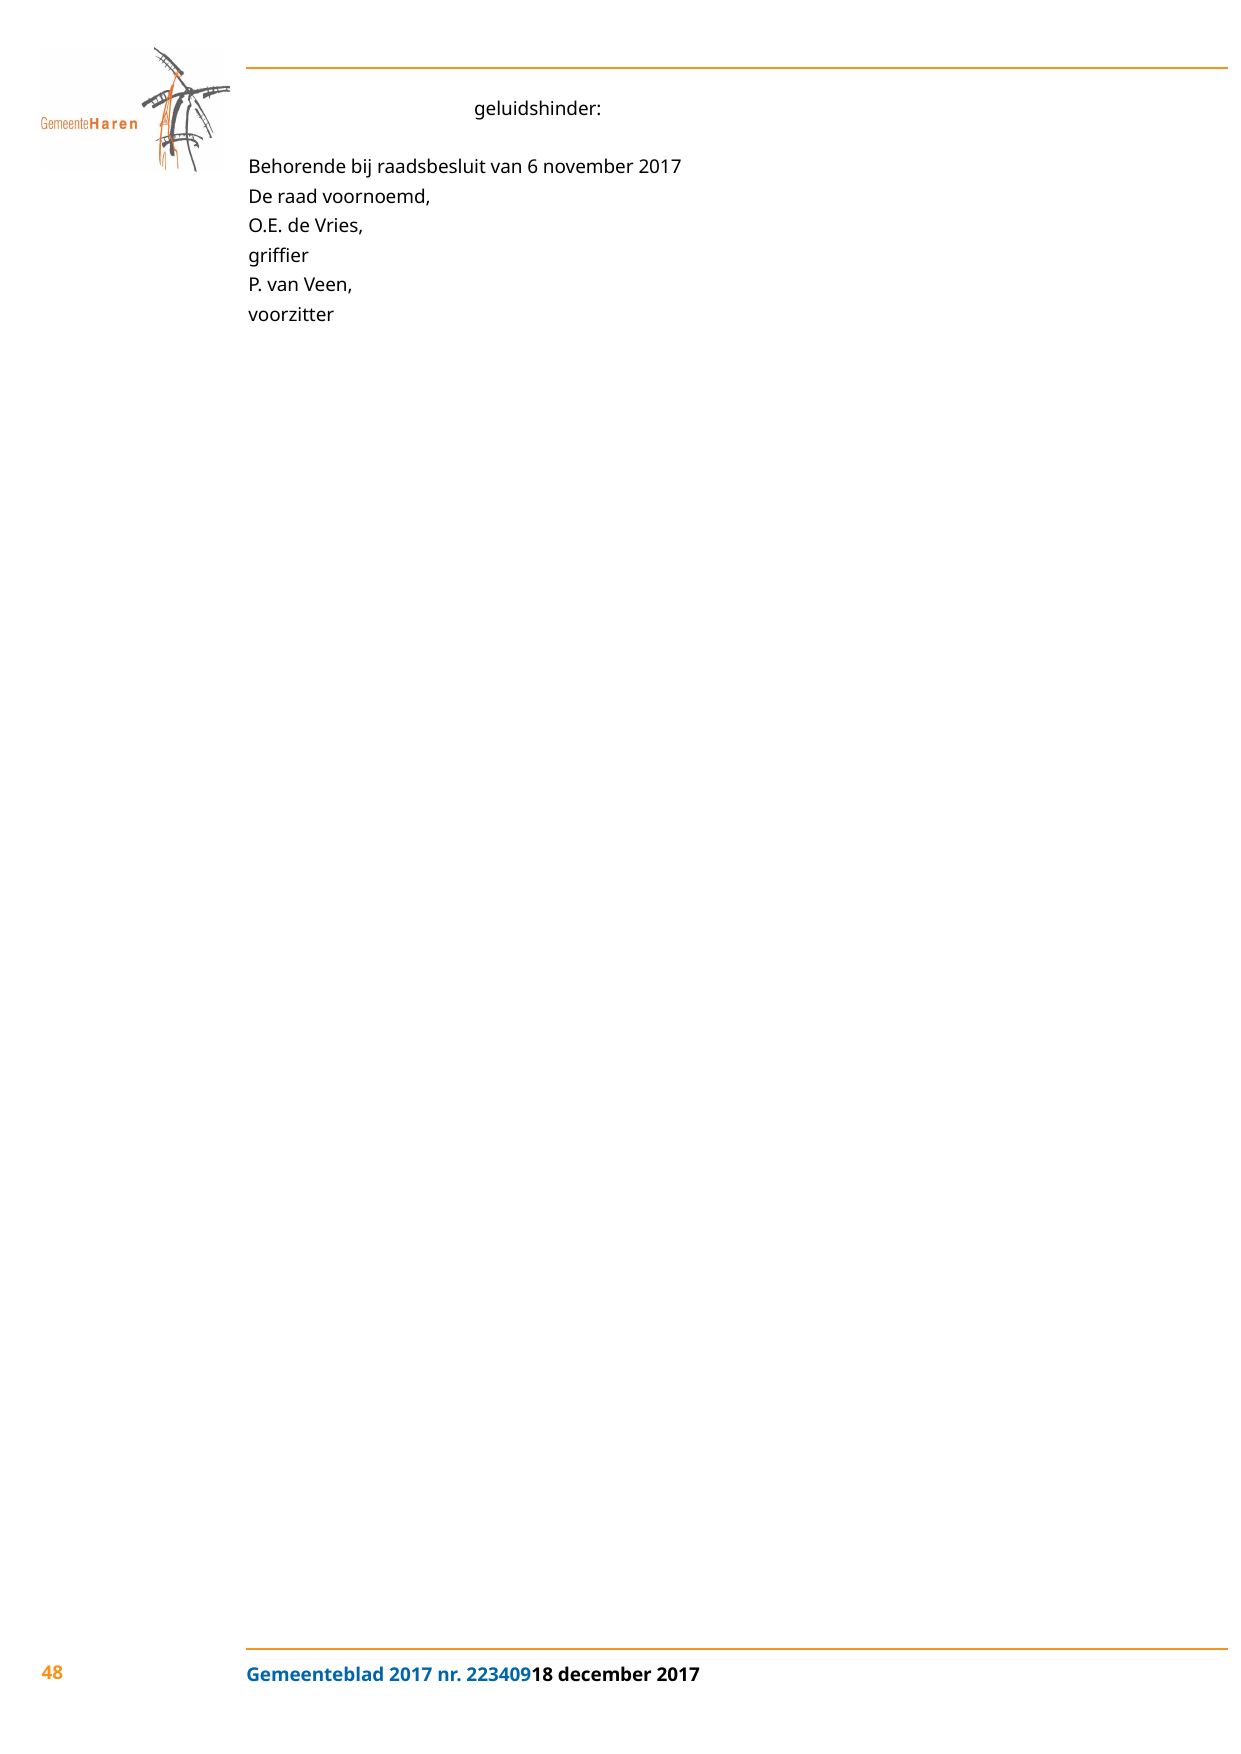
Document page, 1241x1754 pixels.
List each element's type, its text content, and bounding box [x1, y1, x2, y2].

table_cell [926, 95, 1152, 121]
text O.E. de Vries, [248, 212, 1152, 238]
text De raad voornoemd, [248, 183, 1152, 209]
table_cell [700, 95, 926, 121]
text Behorende bij raadsbesluit van 6 november 2017 [248, 153, 1152, 179]
text voorzitter [248, 301, 1152, 327]
table_cell [248, 95, 474, 121]
text P. van Veen, [248, 272, 1152, 297]
table_cell geluidshinder: [474, 95, 700, 121]
text griffier [248, 242, 1152, 268]
picture [41, 47, 231, 172]
